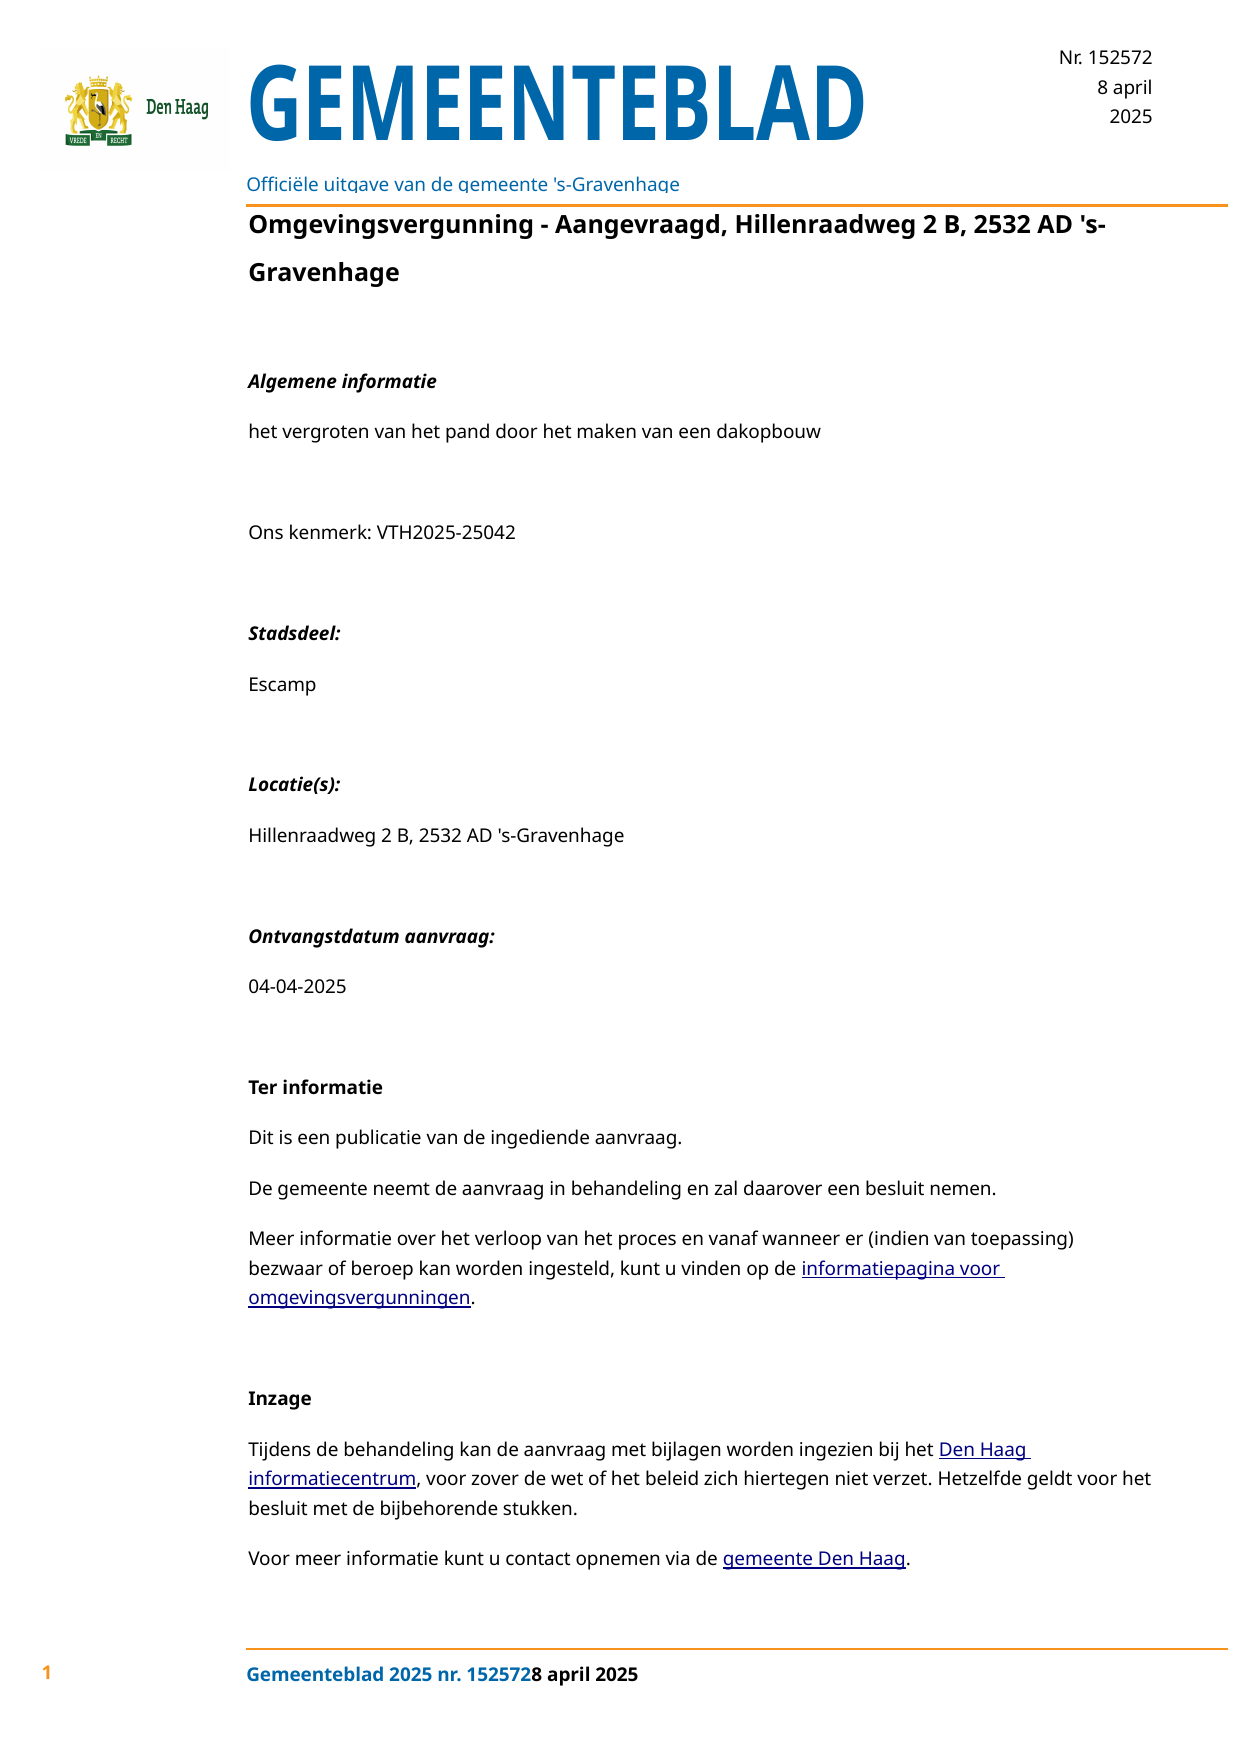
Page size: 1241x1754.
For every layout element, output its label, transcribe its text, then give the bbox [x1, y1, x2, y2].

text Meer informatie over het verloop van het proces en vanaf wanneer er (indien van toepassing) bezwaar of beroep kan worden ingesteld, kunt u vinden op de informatiepagina voor omgevingsvergunningen. [248, 1225, 1152, 1310]
text Ons kenmerk: VTH2025-25042 [248, 519, 1152, 545]
text De gemeente neemt de aanvraag in behandeling en zal daarover een besluit nemen. [248, 1175, 1152, 1201]
text Stadsdeel: [248, 620, 1152, 646]
text Ter informatie [248, 1074, 1152, 1100]
text Escamp [248, 671, 1152, 697]
text Locatie(s): [248, 772, 1152, 797]
text Algemene informatie [248, 368, 1152, 394]
text Voor meer informatie kunt u contact opnemen via de gemeente Den Haag. [248, 1545, 1152, 1571]
text Ontvangstdatum aanvraag: [248, 923, 1152, 949]
text Inzage [248, 1385, 1152, 1411]
picture [41, 47, 231, 172]
text Hillenraadweg 2 B, 2532 AD 's-Gravenhage [248, 822, 1152, 848]
text 04-04-2025 [248, 973, 1152, 999]
text Tijdens de behandeling kan de aanvraag met bijlagen worden ingezien bij het Den Haag informatiecentrum, voor zover de wet of het beleid zich hiertegen niet verzet. Hetzelfde geldt voor het besluit met de bijbehorende stukken. [248, 1436, 1152, 1521]
text Omgevingsvergunning - Aangevraagd, Hillenraadweg 2 B, 2532 AD 's-Gravenhage [248, 207, 1152, 288]
text het vergroten van het pand door het maken van een dakopbouw [248, 419, 1152, 444]
text Dit is een publicatie van de ingediende aanvraag. [248, 1124, 1152, 1150]
